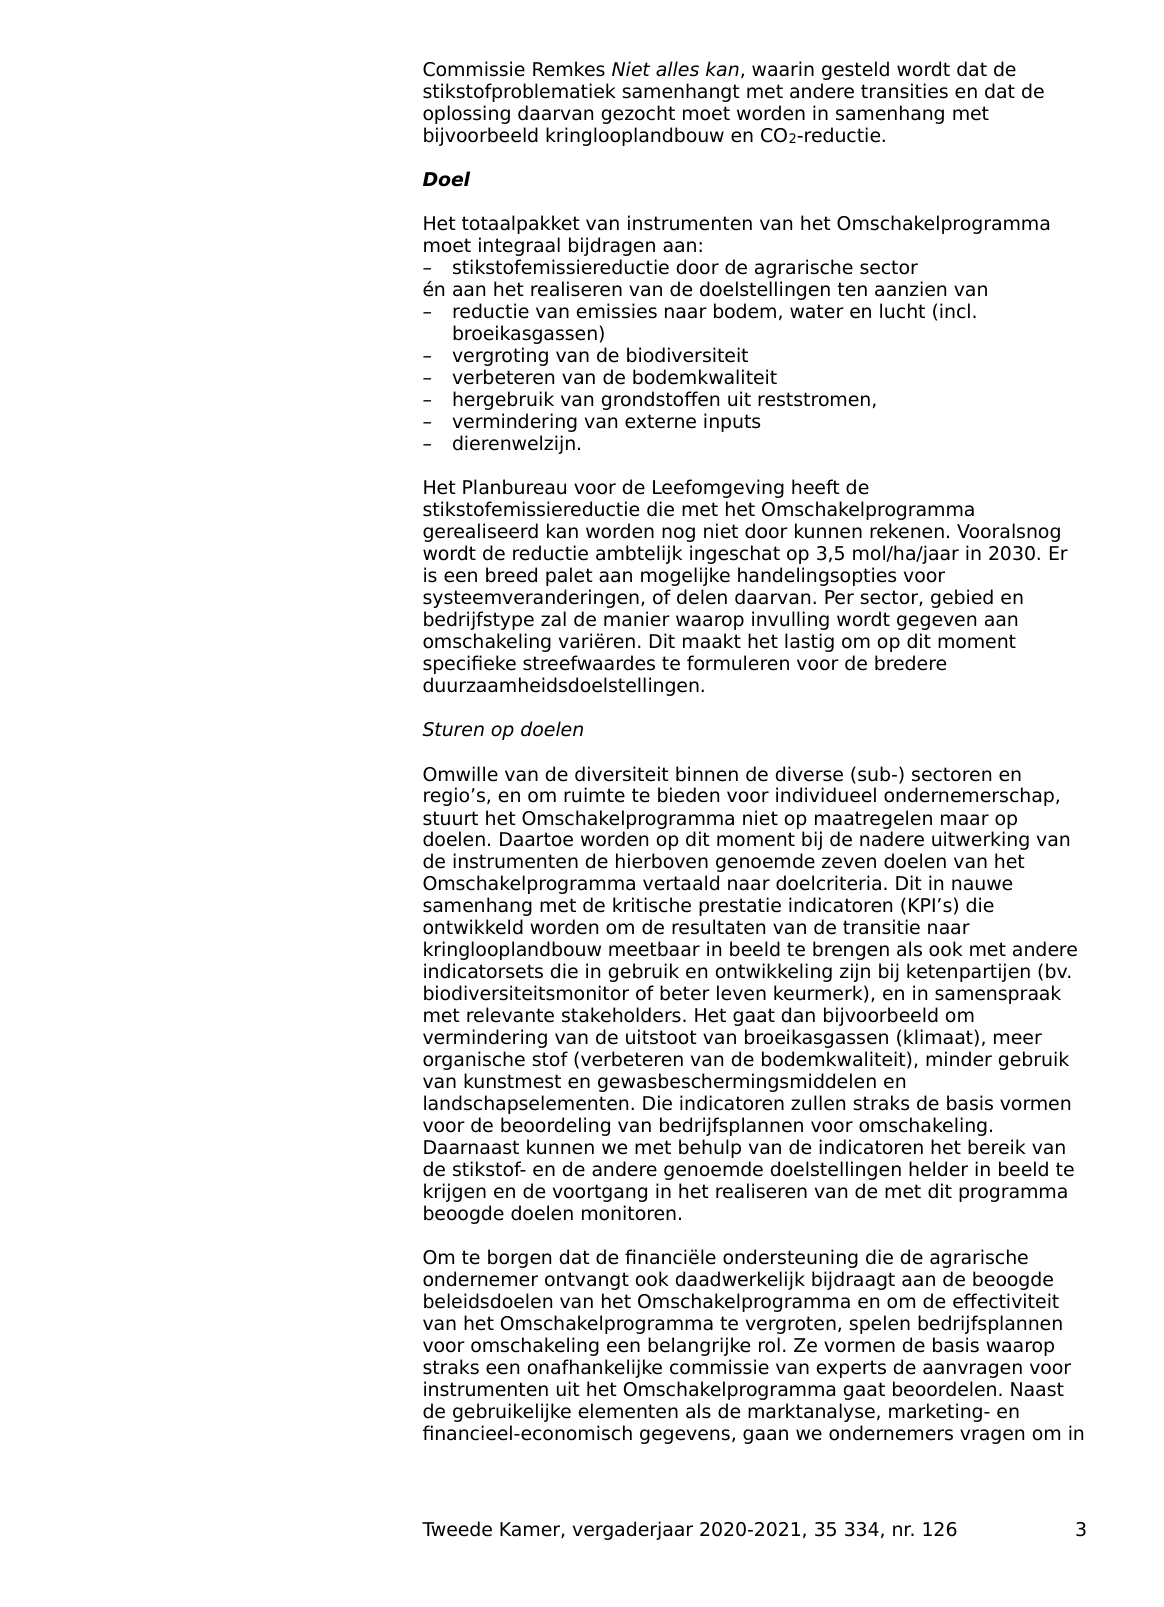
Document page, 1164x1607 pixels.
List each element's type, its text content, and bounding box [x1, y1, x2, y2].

text – hergebruik van grondstoffen uit reststromen, [422, 389, 1087, 411]
text – vergroting van de biodiversiteit [422, 345, 1087, 367]
text – verbeteren van de bodemkwaliteit [422, 367, 1087, 389]
text – vermindering van externe inputs [422, 411, 1087, 433]
text – reductie van emissies naar bodem, water en lucht (incl. broeikasgassen) [422, 301, 1087, 345]
text én aan het realiseren van de doelstellingen ten aanzien van [422, 279, 1087, 301]
text – dierenwelzijn. [422, 433, 1087, 455]
text Het Planbureau voor de Leefomgeving heeft de stikstofemissiereductie die met het Omschakelprogramma gerealiseerd kan worden nog niet door kunnen rekenen. Vooralsnog wordt de reductie ambtelijk ingeschat op 3,5 mol/ha/jaar in 2030. Er is een breed palet aan mogelijke handelingsopties voor systeemveranderingen, of delen daarvan. Per sector, gebied en bedrijfstype zal de manier waarop invulling wordt gegeven aan omschakeling variëren. Dit maakt het lastig om op dit moment specifieke streefwaardes te formuleren voor de bredere duurzaamheidsdoelstellingen. [422, 477, 1087, 697]
subtitle Doel [422, 169, 1087, 191]
text Commissie Remkes Niet alles kan, waarin gesteld wordt dat de stikstofproblematiek samenhangt met andere transities en dat de oplossing daarvan gezocht moet worden in samenhang met bijvoorbeeld kringlooplandbouw en CO2-reductie. [422, 59, 1087, 147]
text Omwille van de diversiteit binnen de diverse (sub-) sectoren en regio’s, en om ruimte te bieden voor individueel ondernemerschap, stuurt het Omschakelprogramma niet op maatregelen maar op doelen. Daartoe worden op dit moment bij de nadere uitwerking van de instrumenten de hierboven genoemde zeven doelen van het Omschakelprogramma vertaald naar doelcriteria. Dit in nauwe samenhang met de kritische prestatie indicatoren (KPI’s) die ontwikkeld worden om de resultaten van de transitie naar kringlooplandbouw meetbaar in beeld te brengen als ook met andere indicatorsets die in gebruik en ontwikkeling zijn bij ketenpartijen (bv. biodiversiteitsmonitor of beter leven keurmerk), en in samenspraak met relevante stakeholders. Het gaat dan bijvoorbeeld om vermindering van de uitstoot van broeikasgassen (klimaat), meer organische stof (verbeteren van de bodemkwaliteit), minder gebruik van kunstmest en gewasbeschermingsmiddelen en landschapselementen. Die indicatoren zullen straks de basis vormen voor de beoordeling van bedrijfsplannen voor omschakeling. Daarnaast kunnen we met behulp van de indicatoren het bereik van de stikstof- en de andere genoemde doelstellingen helder in beeld te krijgen en de voortgang in het realiseren van de met dit programma beoogde doelen monitoren. [422, 763, 1087, 1225]
subtitle Sturen op doelen [422, 719, 1087, 741]
text Om te borgen dat de financiële ondersteuning die de agrarische ondernemer ontvangt ook daadwerkelijk bijdraagt aan de beoogde beleidsdoelen van het Omschakelprogramma en om de effectiviteit van het Omschakelprogramma te vergroten, spelen bedrijfsplannen voor omschakeling een belangrijke rol. Ze vormen de basis waarop straks een onafhankelijke commissie van experts de aanvragen voor instrumenten uit het Omschakelprogramma gaat beoordelen. Naast de gebruikelijke elementen als de marktanalyse, marketing- en financieel-economisch gegevens, gaan we ondernemers vragen om in [422, 1247, 1087, 1445]
text Het totaalpakket van instrumenten van het Omschakelprogramma moet integraal bijdragen aan: [422, 213, 1087, 257]
text – stikstofemissiereductie door de agrarische sector [422, 257, 1087, 279]
